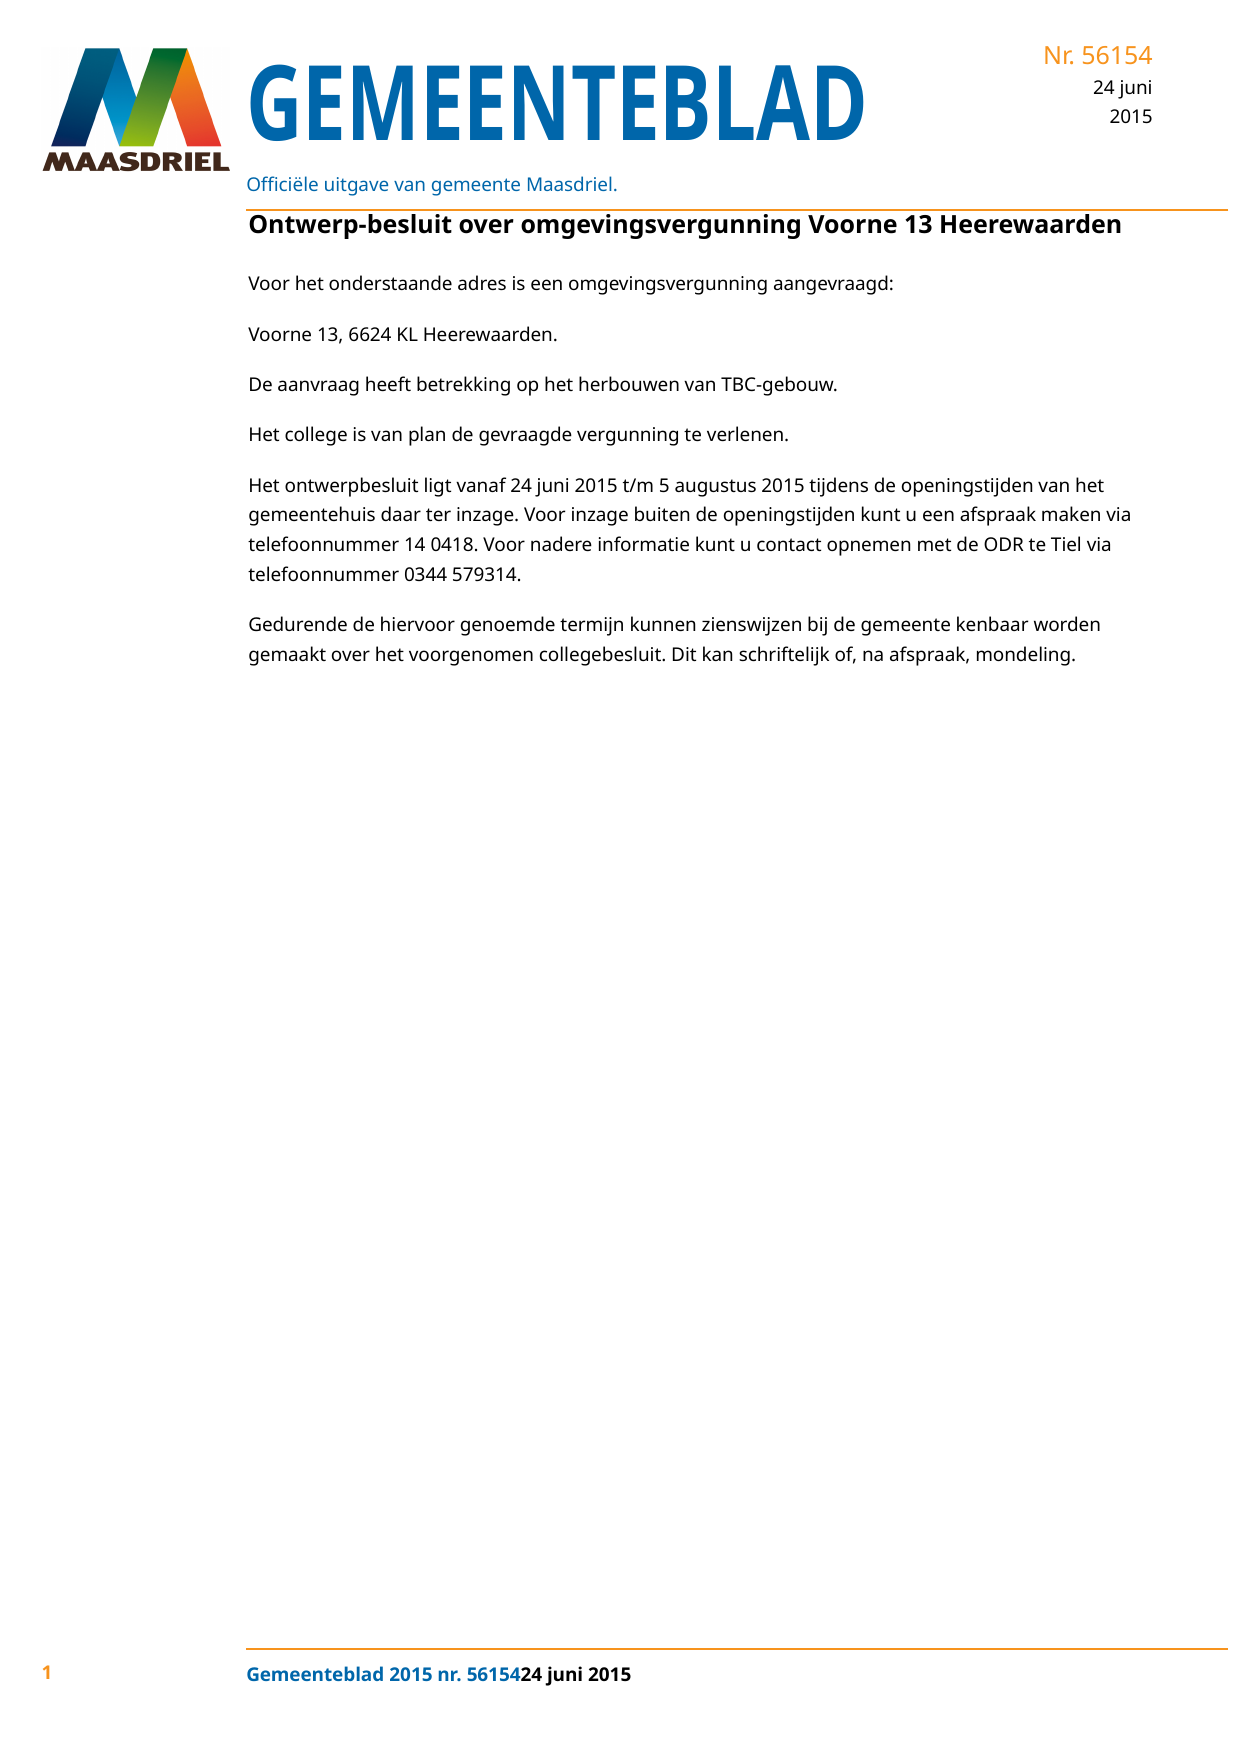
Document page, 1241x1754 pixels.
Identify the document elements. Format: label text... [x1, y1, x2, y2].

text Ontwerp-besluit over omgevingsvergunning Voorne 13 Heerewaarden [248, 211, 1152, 241]
picture [41, 47, 231, 172]
text Gedurende de hiervoor genoemde termijn kunnen zienswijzen bij de gemeente kenbaar worden gemaakt over het voorgenomen collegebesluit. Dit kan schriftelijk of, na afspraak, mondeling. [248, 611, 1152, 666]
text Het ontwerpbesluit ligt vanaf 24 juni 2015 t/m 5 augustus 2015 tijdens de openingstijden van het gemeentehuis daar ter inzage. Voor inzage buiten de openingstijden kunt u een afspraak maken via telefoonnummer 14 0418. Voor nadere informatie kunt u contact opnemen met de ODR te Tiel via telefoonnummer 0344 579314. [248, 472, 1152, 586]
text De aanvraag heeft betrekking op het herbouwen van TBC-gebouw. [248, 371, 1152, 397]
text Voor het onderstaande adres is een omgevingsvergunning aangevraagd: [248, 270, 1152, 296]
text Voorne 13, 6624 KL Heerewaarden. [248, 321, 1152, 346]
text Het college is van plan de gevraagde vergunning te verlenen. [248, 422, 1152, 447]
